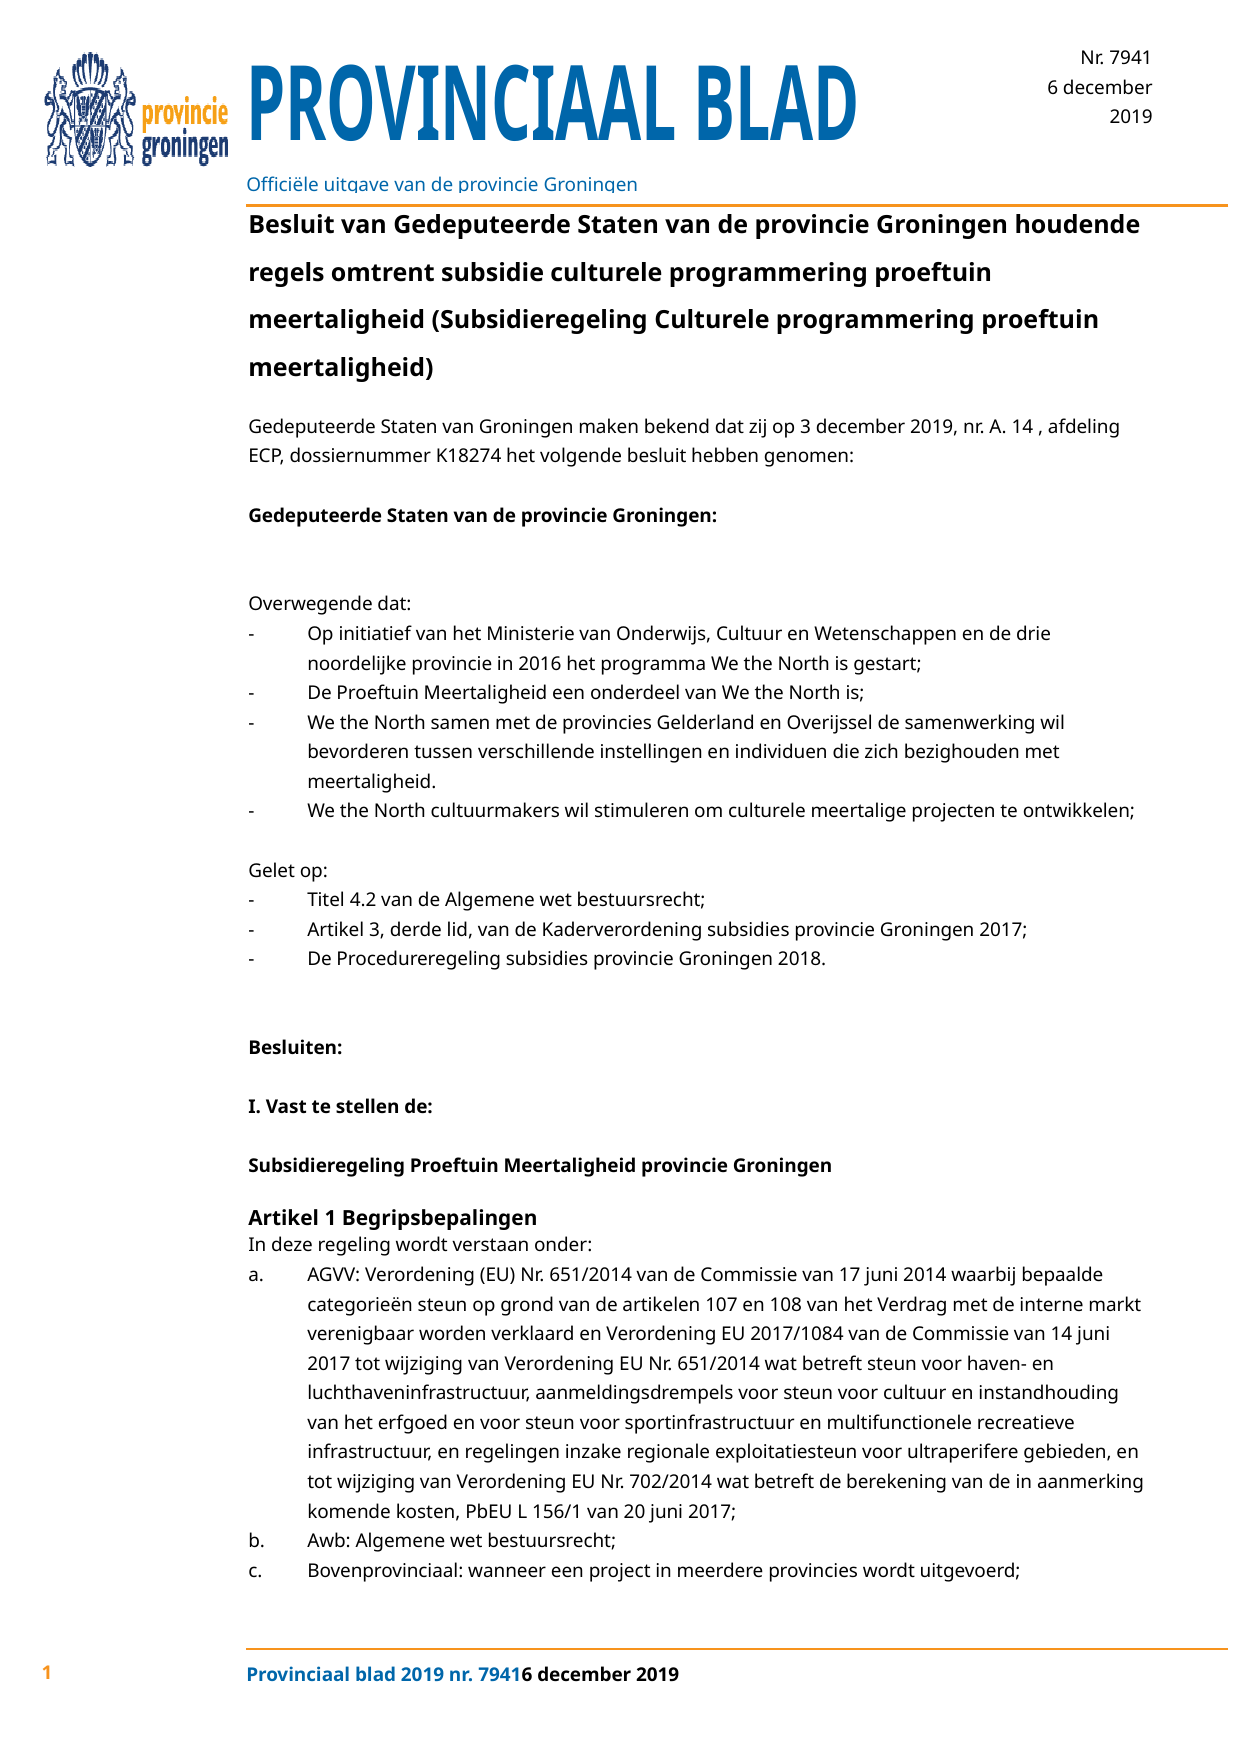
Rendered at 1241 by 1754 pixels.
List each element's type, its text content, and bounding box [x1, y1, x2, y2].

list Op initiatief van het Ministerie van Onderwijs, Cultuur en Wetenschappen en de drie noordelijke provincie in 2016 het programma We the North is gestart; [248, 620, 1152, 676]
list We the North samen met de provincies Gelderland en Overijssel de samenwerking wil bevorderen tussen verschillende instellingen en individuen die zich bezighouden met meertaligheid. [248, 709, 1152, 794]
list AGVV: Verordening (EU) Nr. 651/2014 van de Commissie van 17 juni 2014 waarbij bepaalde categorieën steun op grond van de artikelen 107 en 108 van het Verdrag met de interne markt verenigbaar worden verklaard en Verordening EU 2017/1084 van de Commissie van 14 juni 2017 tot wijziging van Verordening EU Nr. 651/2014 wat betreft steun voor haven- en luchthaveninfrastructuur, aanmeldingsdrempels voor steun voor cultuur en instandhouding van het erfgoed en voor steun voor sportinfrastructuur en multifunctionele recreatieve infrastructuur, en regelingen inzake regionale exploitatiesteun voor ultraperifere gebieden, en tot wijziging van Verordening EU Nr. 702/2014 wat betreft de berekening van de in aanmerking komende kosten, PbEU L 156/1 van 20 juni 2017; [248, 1261, 1152, 1523]
list De Procedureregeling subsidies provincie Groningen 2018. [248, 946, 1152, 971]
list Awb: Algemene wet bestuursrecht; [248, 1527, 1152, 1553]
text Gedeputeerde Staten van Groningen maken bekend dat zij op 3 december 2019, nr. A. 14 , afdeling ECP, dossiernummer K18274 het volgende besluit hebben genomen: [248, 413, 1152, 468]
text Subsidieregeling Proeftuin Meertaligheid provincie Groningen [248, 1153, 1152, 1178]
list We the North cultuurmakers wil stimuleren om culturele meertalige projecten te ontwikkelen; [248, 798, 1152, 823]
text I. Vast te stellen de: [248, 1093, 1152, 1119]
list Artikel 3, derde lid, van de Kaderverordening subsidies provincie Groningen 2017; [248, 916, 1152, 942]
text Besluiten: [248, 1034, 1152, 1060]
text Overwegende dat: [248, 591, 1152, 616]
text In deze regeling wordt verstaan onder: [248, 1232, 1152, 1257]
list Bovenprovinciaal: wanneer een project in meerdere provincies wordt uitgevoerd; [248, 1557, 1152, 1583]
list Titel 4.2 van de Algemene wet bestuursrecht; [248, 886, 1152, 912]
picture [41, 47, 231, 172]
text Gelet op: [248, 857, 1152, 883]
text Gedeputeerde Staten van de provincie Groningen: [248, 502, 1152, 528]
text Besluit van Gedeputeerde Staten van de provincie Groningen houdende regels omtrent subsidie culturele programmering proeftuin meertaligheid (Subsidieregeling Culturele programmering proeftuin meertaligheid) [248, 207, 1152, 384]
list De Proeftuin Meertaligheid een onderdeel van We the North is; [248, 679, 1152, 705]
text Artikel 1 Begripsbepalingen [248, 1203, 1152, 1232]
